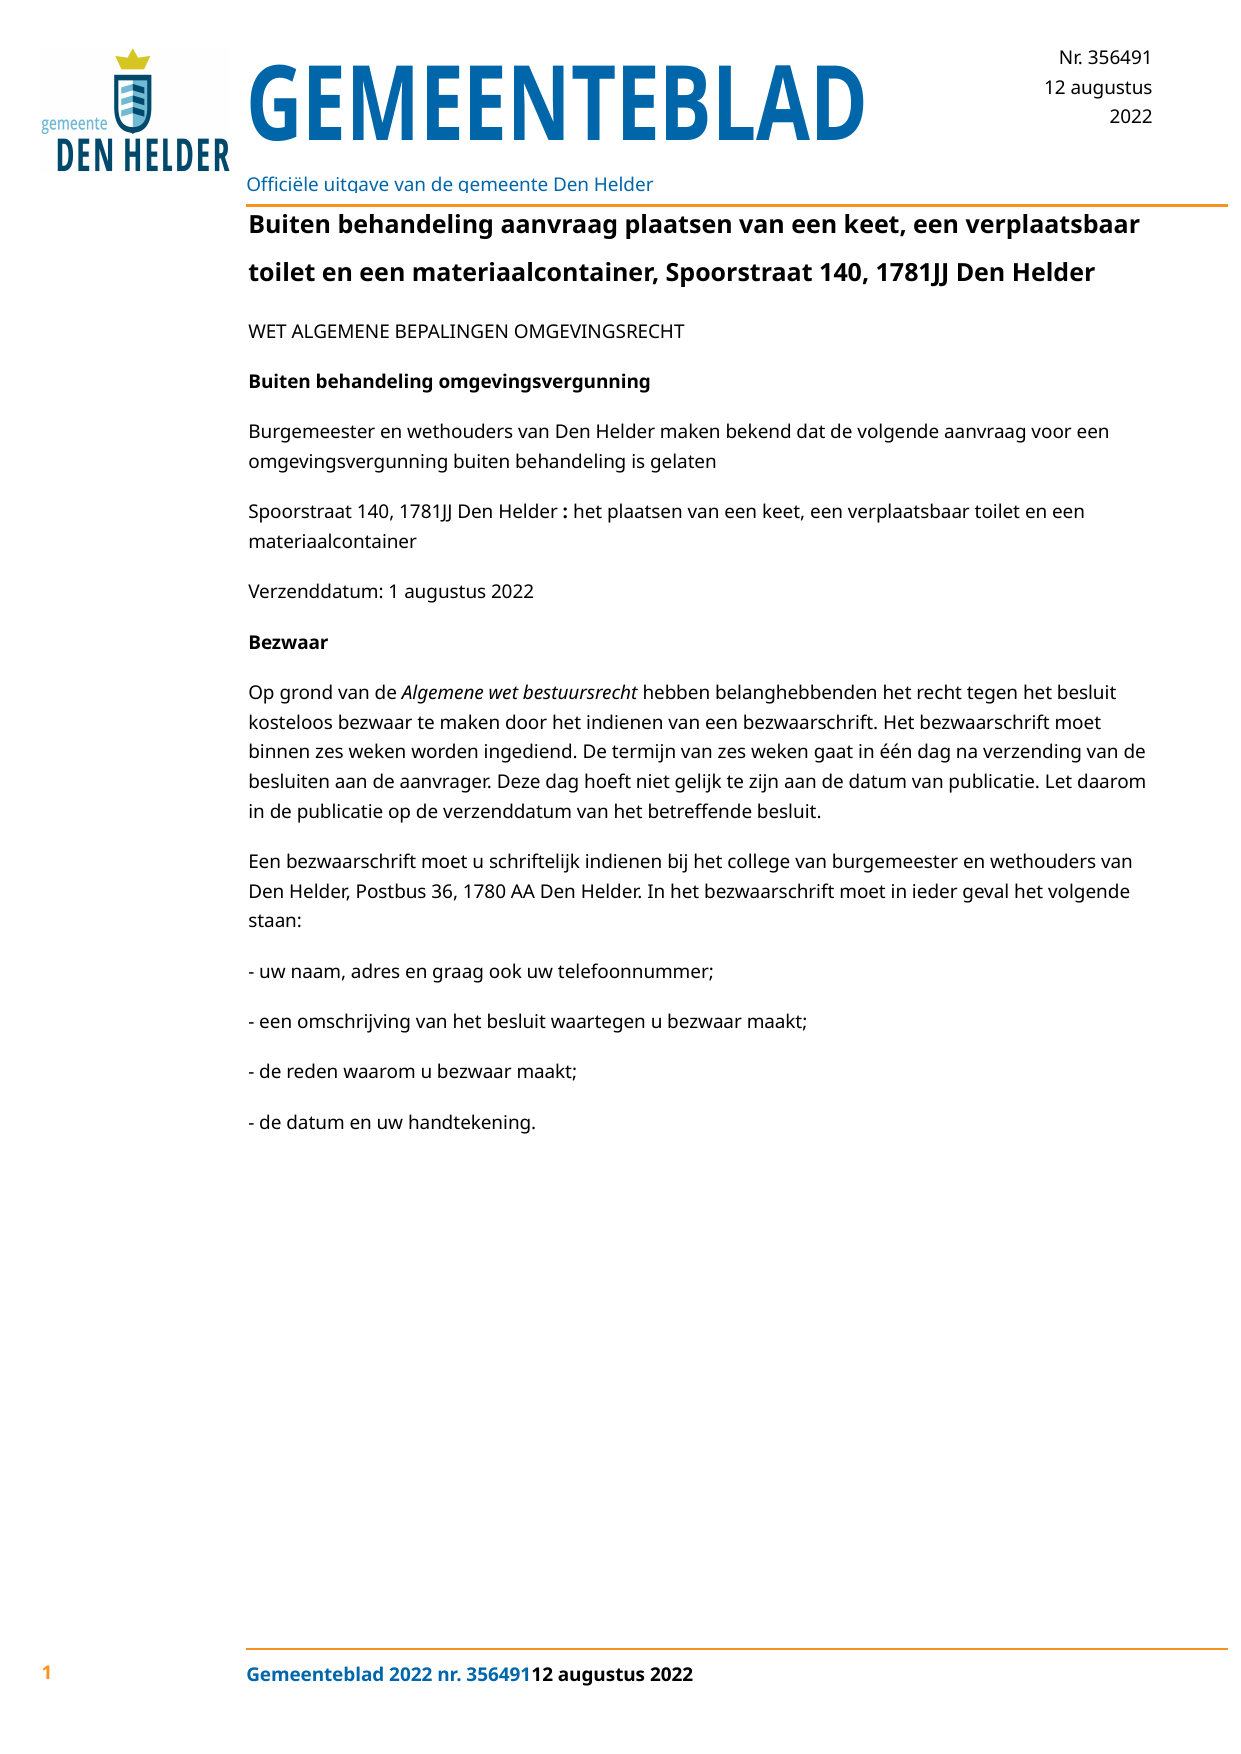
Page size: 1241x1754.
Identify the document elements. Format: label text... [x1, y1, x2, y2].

picture [182, 144, 187, 165]
text - uw naam, adres en graag ook uw telefoonnummer; [248, 958, 1152, 984]
text Verzenddatum: 1 augustus 2022 [248, 579, 1152, 604]
text - de reden waarom u bezwaar maakt; [248, 1059, 1152, 1084]
text Bezwaar [248, 629, 1152, 655]
text Burgemeester en wethouders van Den Helder maken bekend dat de volgende aanvraag voor een omgevingsvergunning buiten behandeling is gelaten [248, 419, 1152, 474]
text Spoorstraat 140, 1781JJ Den Helder : het plaatsen van een keet, een verplaatsbaar toilet en een materiaalcontainer [248, 499, 1152, 554]
picture [100, 154, 106, 172]
text Op grond van de Algemene wet bestuursrecht hebben belanghebbenden het recht tegen het besluit kosteloos bezwaar te maken door het indienen van een bezwaarschrift. Het bezwaarschrift moet binnen zes weken worden ingediend. De termijn van zes weken gaat in één dag na verzending van de besluiten aan de aanvrager. Deze dag hoeft niet gelijk te zijn aan de datum van publicatie. Let daarom in de publicatie op de verzenddatum van het betreffende besluit. [248, 679, 1152, 824]
picture [130, 157, 135, 172]
text Buiten behandeling omgevingsvergunning [248, 368, 1152, 394]
text Buiten behandeling aanvraag plaatsen van een keet, een verplaatsbaar toilet en een materiaalcontainer, Spoorstraat 140, 1781JJ Den Helder [248, 207, 1152, 288]
text WET ALGEMENE BEPALINGEN OMGEVINGSRECHT [248, 318, 1152, 344]
picture [63, 144, 68, 165]
picture [220, 160, 224, 172]
text Een bezwaarschrift moet u schriftelijk indienen bij het college van burgemeester en wethouders van Den Helder, Postbus 36, 1780 AA Den Helder. In het bezwaarschrift moet in ieder geval het volgende staan: [248, 848, 1152, 933]
text - een omschrijving van het besluit waartegen u bezwaar maakt; [248, 1008, 1152, 1034]
text - de datum en uw handtekening. [248, 1109, 1152, 1135]
picture [41, 47, 231, 172]
